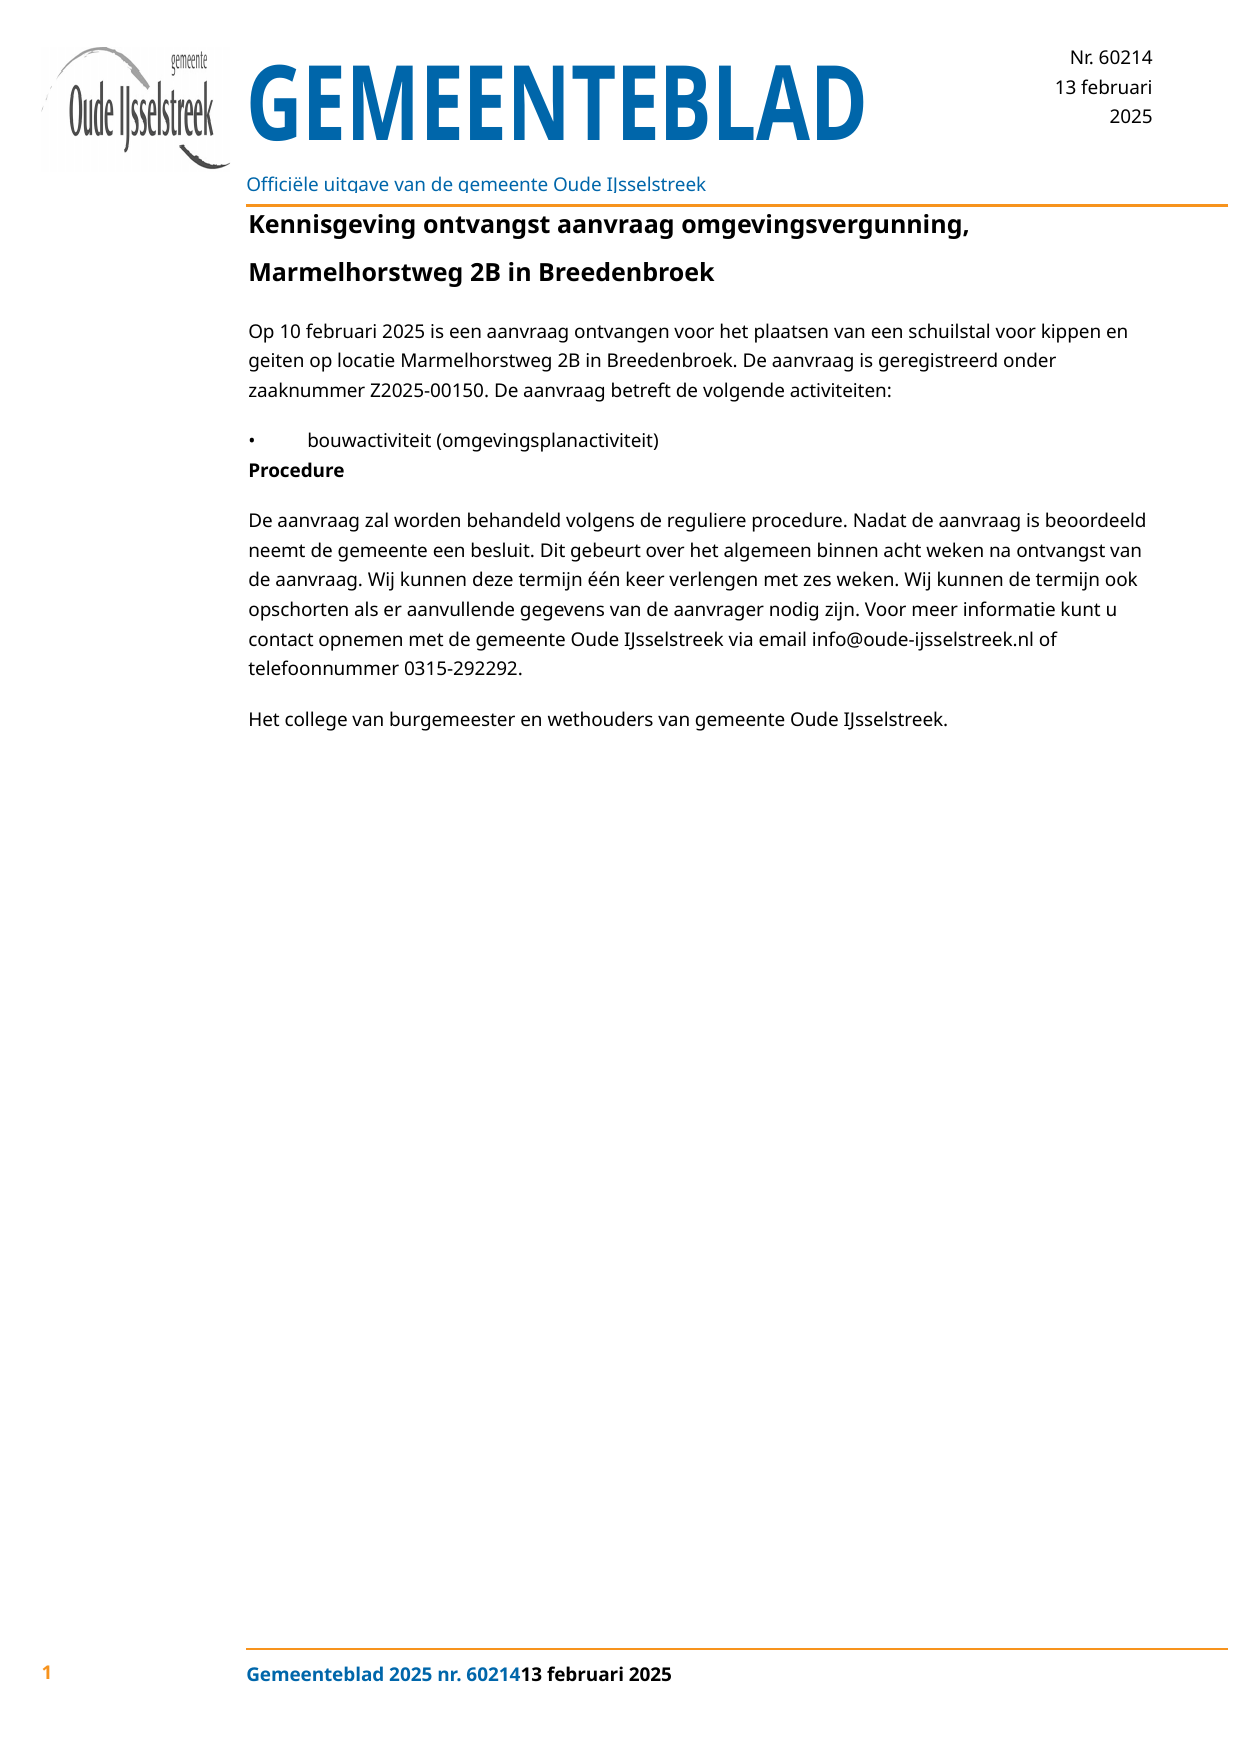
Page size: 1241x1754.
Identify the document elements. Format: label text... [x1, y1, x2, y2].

text Procedure [248, 457, 1152, 483]
list bouwactiviteit (omgevingsplanactiviteit) [248, 427, 1152, 453]
text Op 10 februari 2025 is een aanvraag ontvangen voor het plaatsen van een schuilstal voor kippen en geiten op locatie Marmelhorstweg 2B in Breedenbroek. De aanvraag is geregistreerd onder zaaknummer Z2025-00150. De aanvraag betreft de volgende activiteiten: [248, 318, 1152, 403]
text Kennisgeving ontvangst aanvraag omgevingsvergunning, Marmelhorstweg 2B in Breedenbroek [248, 207, 1152, 288]
text Het college van burgemeester en wethouders van gemeente Oude IJsselstreek. [248, 706, 1152, 732]
text De aanvraag zal worden behandeld volgens de reguliere procedure. Nadat de aanvraag is beoordeeld neemt de gemeente een besluit. Dit gebeurt over het algemeen binnen acht weken na ontvangst van de aanvraag. Wij kunnen deze termijn één keer verlengen met zes weken. Wij kunnen de termijn ook opschorten als er aanvullende gegevens van de aanvrager nodig zijn. Voor meer informatie kunt u contact opnemen met de gemeente Oude IJsselstreek via email info@oude-ijsselstreek.nl of telefoonnummer 0315-292292. [248, 507, 1152, 681]
picture [41, 47, 231, 172]
